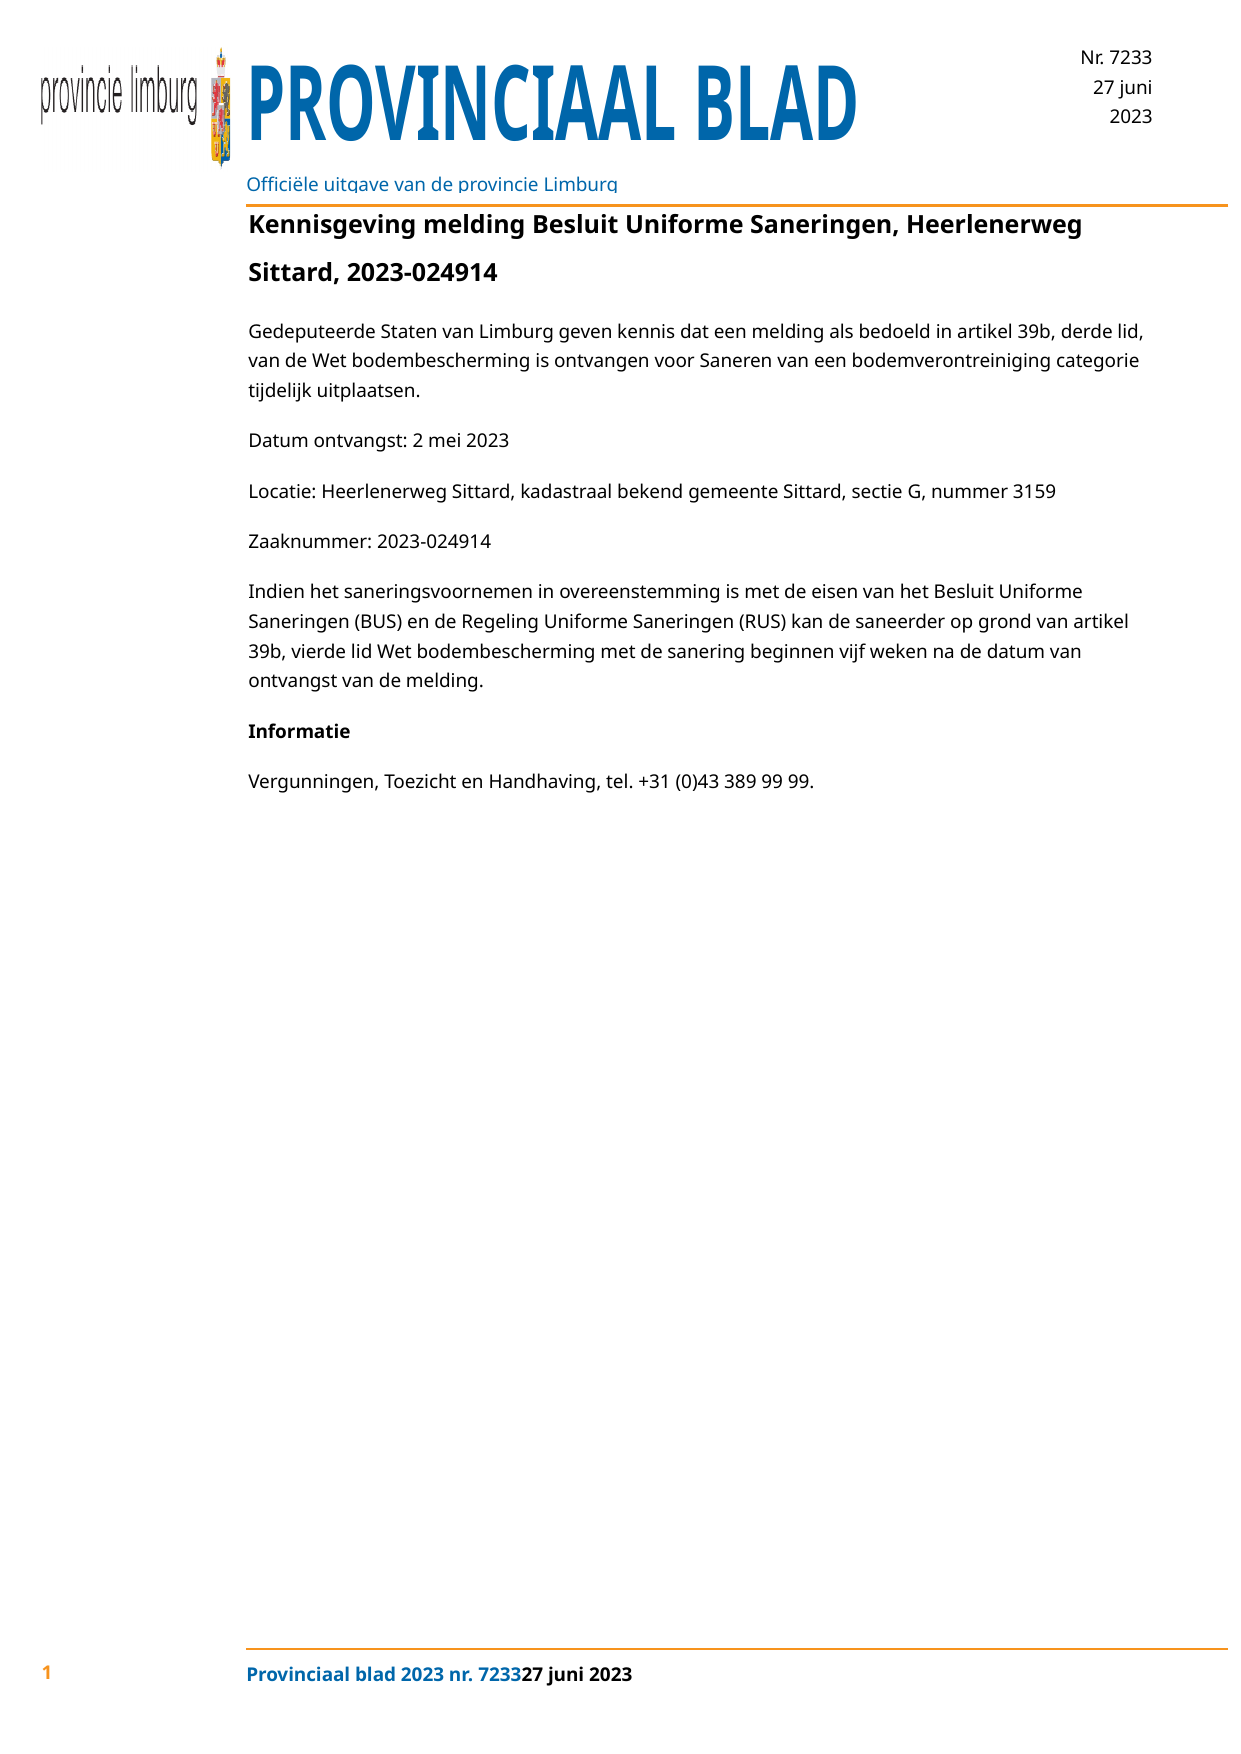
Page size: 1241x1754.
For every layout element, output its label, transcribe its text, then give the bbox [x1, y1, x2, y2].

picture [41, 47, 231, 172]
text Gedeputeerde Staten van Limburg geven kennis dat een melding als bedoeld in artikel 39b, derde lid, van de Wet bodembescherming is ontvangen voor Saneren van een bodemverontreiniging categorie tijdelijk uitplaatsen. [248, 318, 1152, 403]
text Informatie [248, 718, 1152, 744]
text Vergunningen, Toezicht en Handhaving, tel. +31 (0)43 389 99 99. [248, 768, 1152, 794]
text Indien het saneringsvoornemen in overeenstemming is met de eisen van het Besluit Uniforme Saneringen (BUS) en de Regeling Uniforme Saneringen (RUS) kan de saneerder op grond van artikel 39b, vierde lid Wet bodembescherming met de sanering beginnen vijf weken na de datum van ontvangst van de melding. [248, 579, 1152, 693]
text Zaaknummer: 2023-024914 [248, 528, 1152, 554]
text Locatie: Heerlenerweg Sittard, kadastraal bekend gemeente Sittard, sectie G, nummer 3159 [248, 478, 1152, 504]
text Kennisgeving melding Besluit Uniforme Saneringen, Heerlenerweg Sittard, 2023-024914 [248, 207, 1152, 288]
text Datum ontvangst: 2 mei 2023 [248, 427, 1152, 453]
